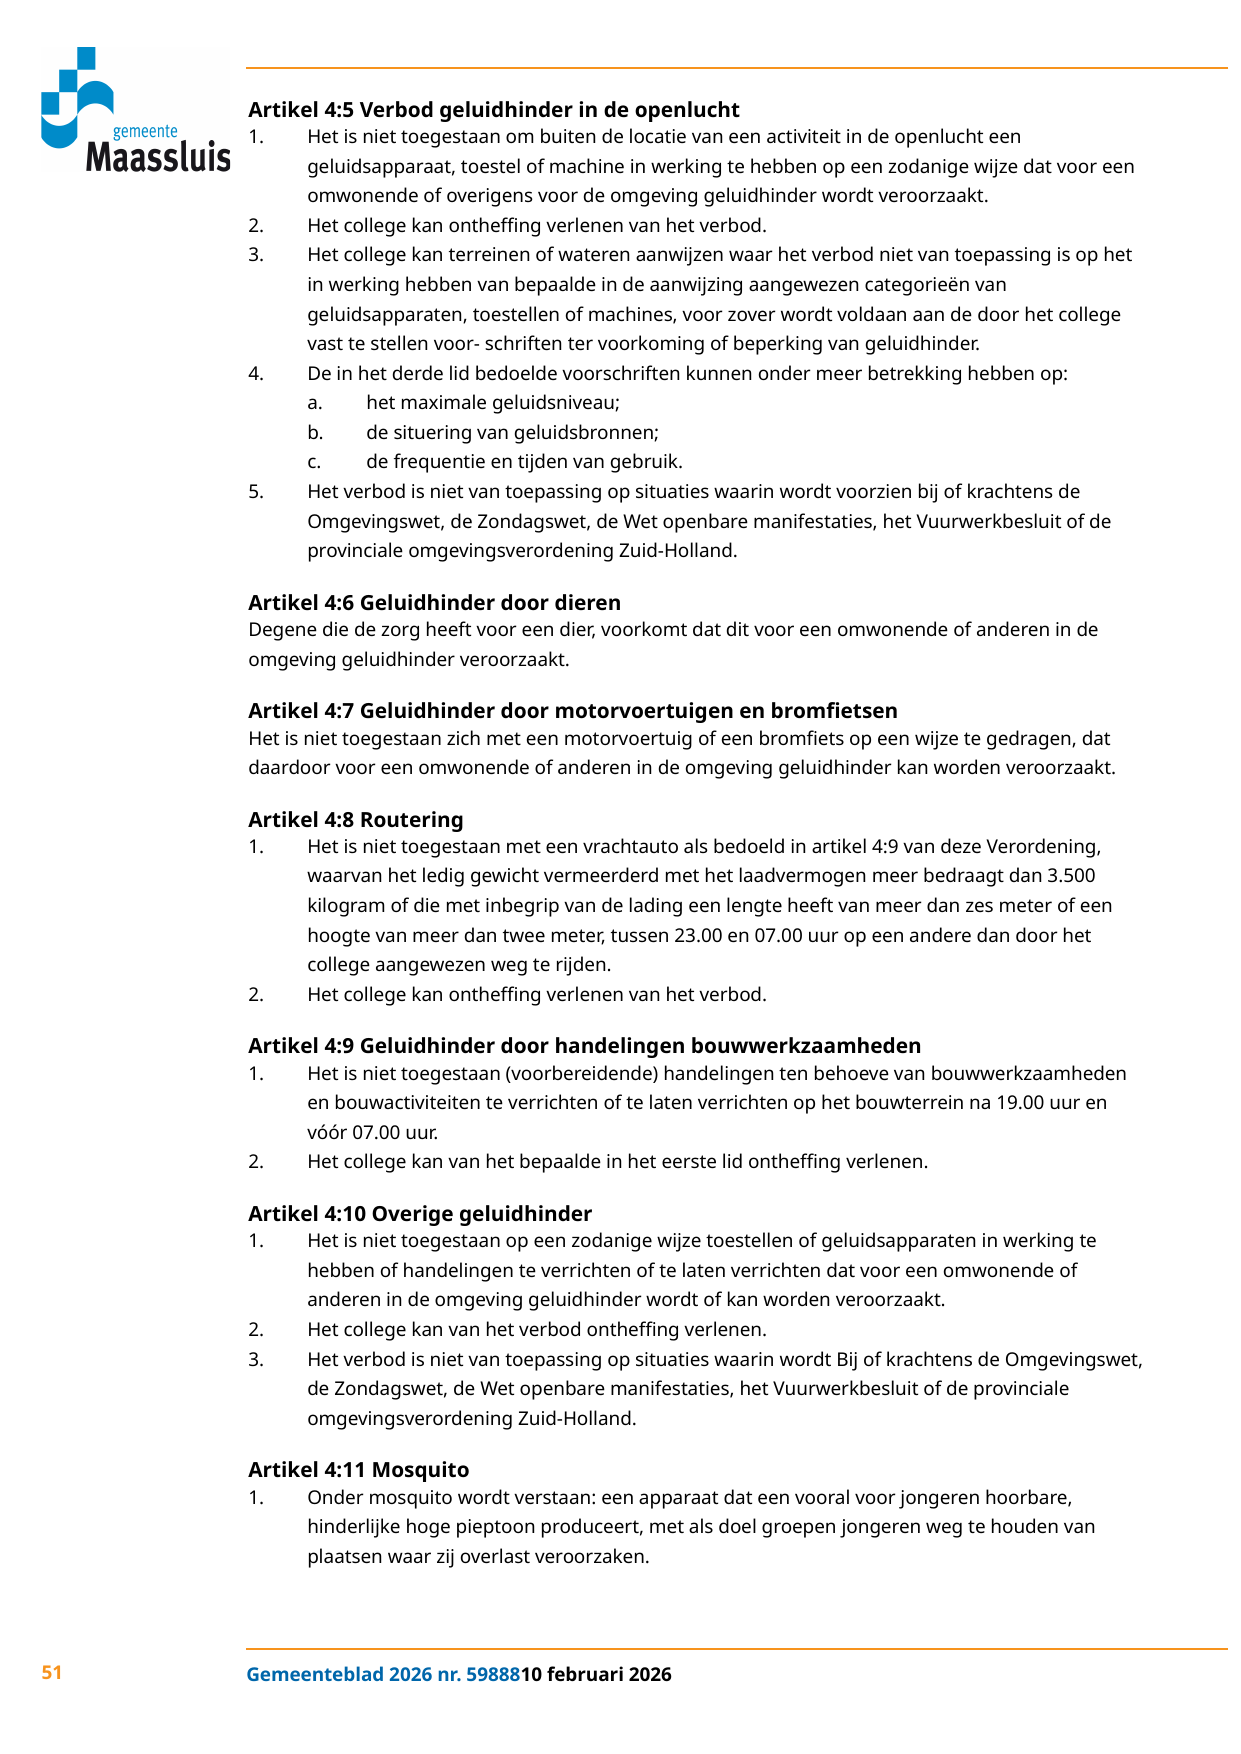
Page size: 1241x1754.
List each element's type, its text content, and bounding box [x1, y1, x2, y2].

list de frequentie en tijden van gebruik. [307, 449, 1152, 474]
text Het is niet toegestaan zich met een motorvoertuig of een bromfiets op een wijze te gedragen, dat daardoor voor een omwonende of anderen in de omgeving geluidhinder kan worden veroorzaakt. [248, 725, 1152, 780]
list het maximale geluidsniveau; [307, 389, 1152, 415]
picture [41, 47, 77, 92]
text Artikel 4:6 Geluidhinder door dieren [248, 588, 1152, 616]
list Het is niet toegestaan met een vrachtauto als bedoeld in artikel 4:9 van deze Verordening, waarvan het ledig gewicht vermeerderd met het laadvermogen meer bedraagt dan 3.500 kilogram of die met inbegrip van de lading een lengte heeft van meer dan zes meter of een hoogte van meer dan twee meter, tussen 23.00 en 07.00 uur op een andere dan door het college aangewezen weg te rijden. [248, 833, 1152, 977]
text Artikel 4:7 Geluidhinder door motorvoertuigen en bromfietsen [248, 696, 1152, 725]
text Degene die de zorg heeft voor een dier, voorkomt dat dit voor een omwonende of anderen in de omgeving geluidhinder veroorzaakt. [248, 616, 1152, 672]
list Het college kan terreinen of wateren aanwijzen waar het verbod niet van toepassing is op het in werking hebben van bepaalde in de aanwijzing aangewezen categorieën van geluidsapparaten, toestellen of machines, voor zover wordt voldaan aan de door het college vast te stellen voor- schriften ter voorkoming of beperking van geluidhinder. [248, 242, 1152, 356]
list Het college kan van het bepaalde in het eerste lid ontheffing verlenen. [248, 1149, 1152, 1174]
text Artikel 4:10 Overige geluidhinder [248, 1199, 1152, 1227]
list Het college kan ontheffing verlenen van het verbod. [248, 212, 1152, 238]
picture [41, 47, 231, 172]
text Artikel 4:5 Verbod geluidhinder in de openlucht [248, 95, 1152, 123]
list Het is niet toegestaan (voorbereidende) handelingen ten behoeve van bouwwerkzaamheden en bouwactiviteiten te verrichten of te laten verrichten op het bouwterrein na 19.00 uur en vóór 07.00 uur. [248, 1060, 1152, 1145]
list Het college kan van het verbod ontheffing verlenen. [248, 1316, 1152, 1342]
list Het is niet toegestaan om buiten de locatie van een activiteit in de openlucht een geluidsapparaat, toestel of machine in werking te hebben op een zodanige wijze dat voor een omwonende of overigens voor de omgeving geluidhinder wordt veroorzaakt. [248, 123, 1152, 208]
list Onder mosquito wordt verstaan: een apparaat dat een vooral voor jongeren hoorbare, hinderlijke hoge pieptoon produceert, met als doel groepen jongeren weg te houden van plaatsen waar zij overlast veroorzaken. [248, 1484, 1152, 1569]
list de situering van geluidsbronnen; [307, 419, 1152, 445]
list Het verbod is niet van toepassing op situaties waarin wordt voorzien bij of krachtens de Omgevingswet, de Zondagswet, de Wet openbare manifestaties, het Vuurwerkbesluit of de provinciale omgevingsverordening Zuid-Holland. [248, 478, 1152, 563]
list De in het derde lid bedoelde voorschriften kunnen onder meer betrekking hebben op: [248, 360, 1152, 386]
list Het verbod is niet van toepassing op situaties waarin wordt Bij of krachtens de Omgevingswet, de Zondagswet, de Wet openbare manifestaties, het Vuurwerkbesluit of de provinciale omgevingsverordening Zuid-Holland. [248, 1346, 1152, 1431]
list Het college kan ontheffing verlenen van het verbod. [248, 981, 1152, 1007]
text Artikel 4:11 Mosquito [248, 1455, 1152, 1484]
text Artikel 4:9 Geluidhinder door handelingen bouwwerkzaamheden [248, 1031, 1152, 1060]
list Het is niet toegestaan op een zodanige wijze toestellen of geluidsapparaten in werking te hebben of handelingen te verrichten of te laten verrichten dat voor een omwonende of anderen in de omgeving geluidhinder wordt of kan worden veroorzaakt. [248, 1227, 1152, 1312]
text Artikel 4:8 Routering [248, 805, 1152, 833]
